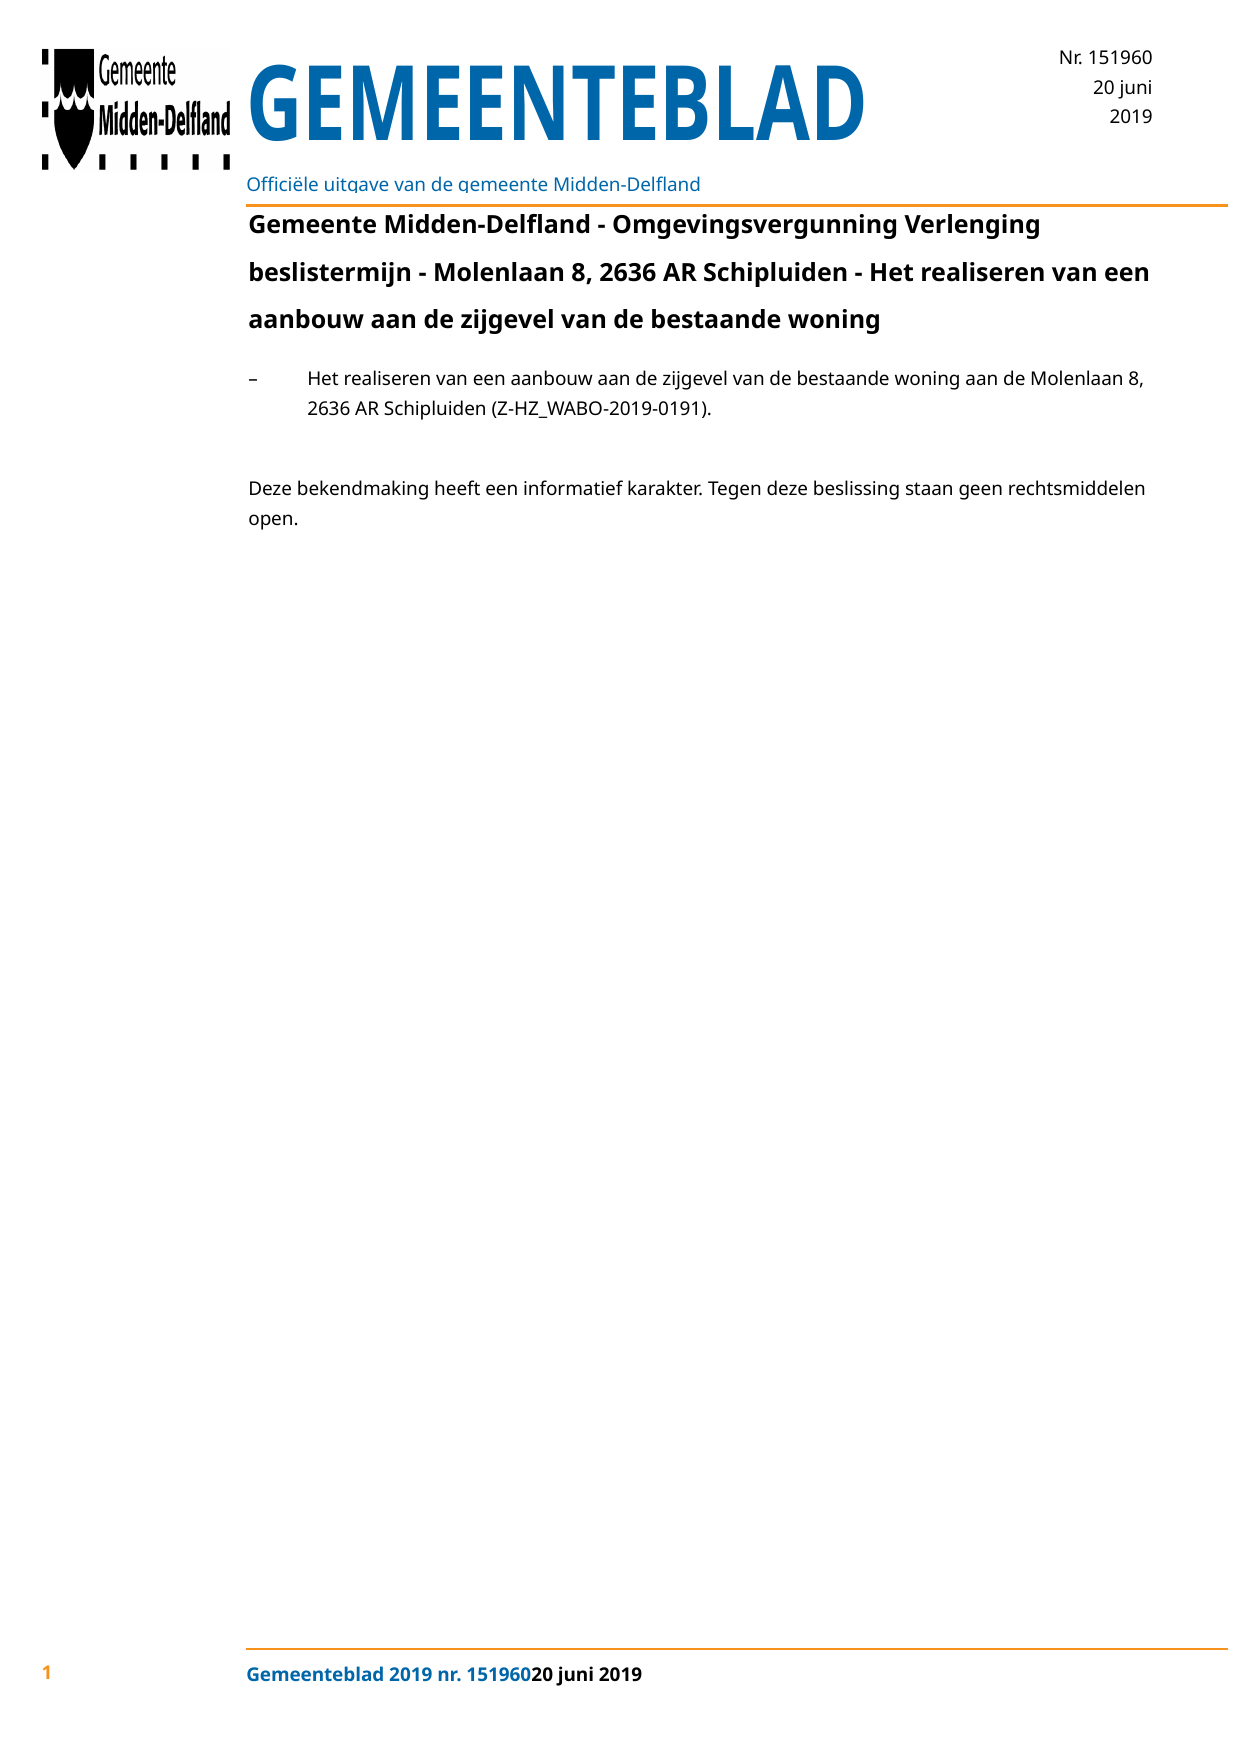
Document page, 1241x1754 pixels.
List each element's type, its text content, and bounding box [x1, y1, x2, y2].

picture [41, 47, 231, 172]
list Het realiseren van een aanbouw aan de zijgevel van de bestaande woning aan de Molenlaan 8, 2636 AR Schipluiden (Z-HZ_WABO-2019-0191). [248, 366, 1152, 421]
text Deze bekendmaking heeft een informatief karakter. Tegen deze beslissing staan geen rechtsmiddelen open. [248, 475, 1152, 530]
text Gemeente Midden-Delfland - Omgevingsvergunning Verlenging beslistermijn - Molenlaan 8, 2636 AR Schipluiden - Het realiseren van een aanbouw aan de zijgevel van de bestaande woning [248, 207, 1152, 336]
